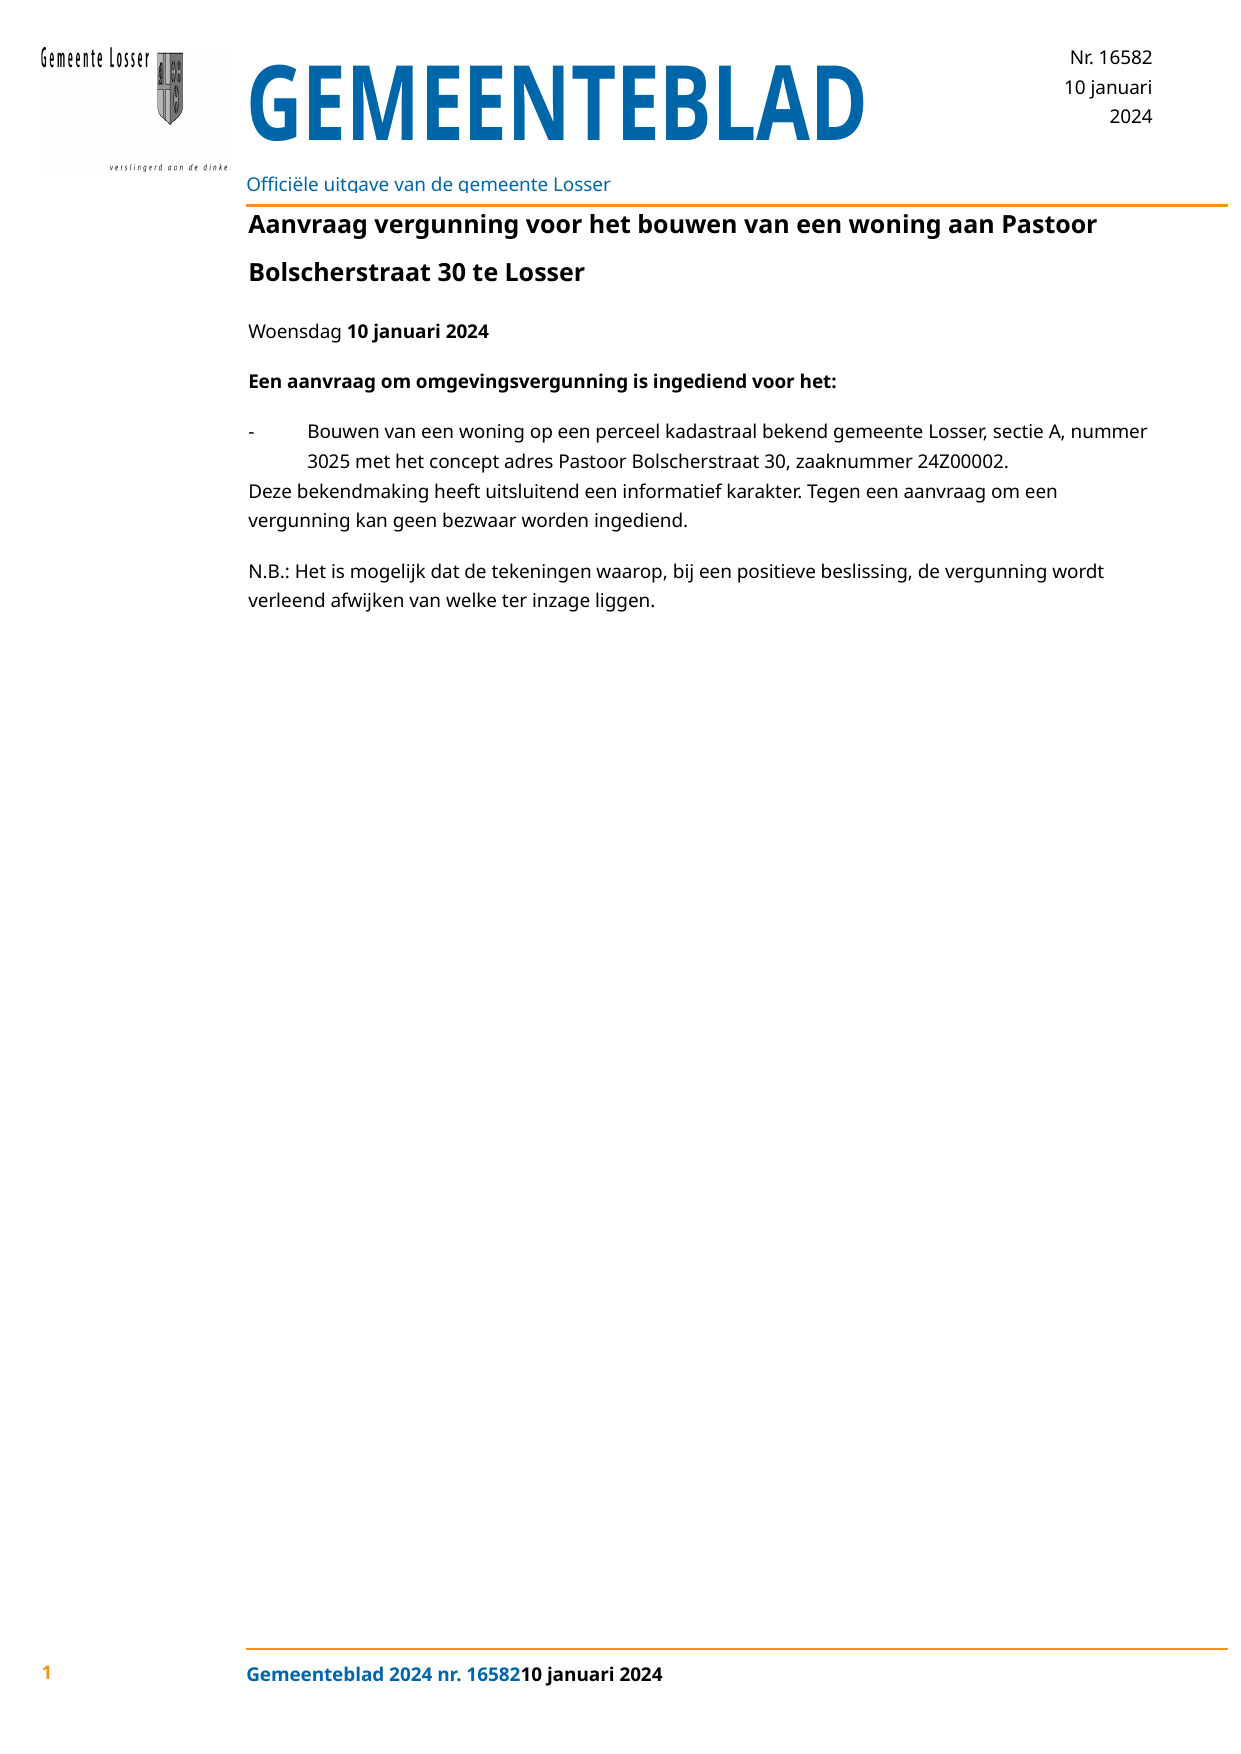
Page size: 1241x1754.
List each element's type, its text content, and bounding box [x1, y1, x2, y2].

text Woensdag 10 januari 2024 [248, 318, 1152, 344]
text Aanvraag vergunning voor het bouwen van een woning aan Pastoor Bolscherstraat 30 te Losser [248, 207, 1152, 288]
list Bouwen van een woning op een perceel kadastraal bekend gemeente Losser, sectie A, nummer 3025 met het concept adres Pastoor Bolscherstraat 30, zaaknummer 24Z00002. [248, 419, 1152, 474]
picture [41, 47, 231, 172]
text N.B.: Het is mogelijk dat de tekeningen waarop, bij een positieve beslissing, de vergunning wordt verleend afwijken van welke ter inzage liggen. [248, 558, 1152, 613]
text Een aanvraag om omgevingsvergunning is ingediend voor het: [248, 368, 1152, 394]
text Deze bekendmaking heeft uitsluitend een informatief karakter. Tegen een aanvraag om een vergunning kan geen bezwaar worden ingediend. [248, 478, 1152, 533]
